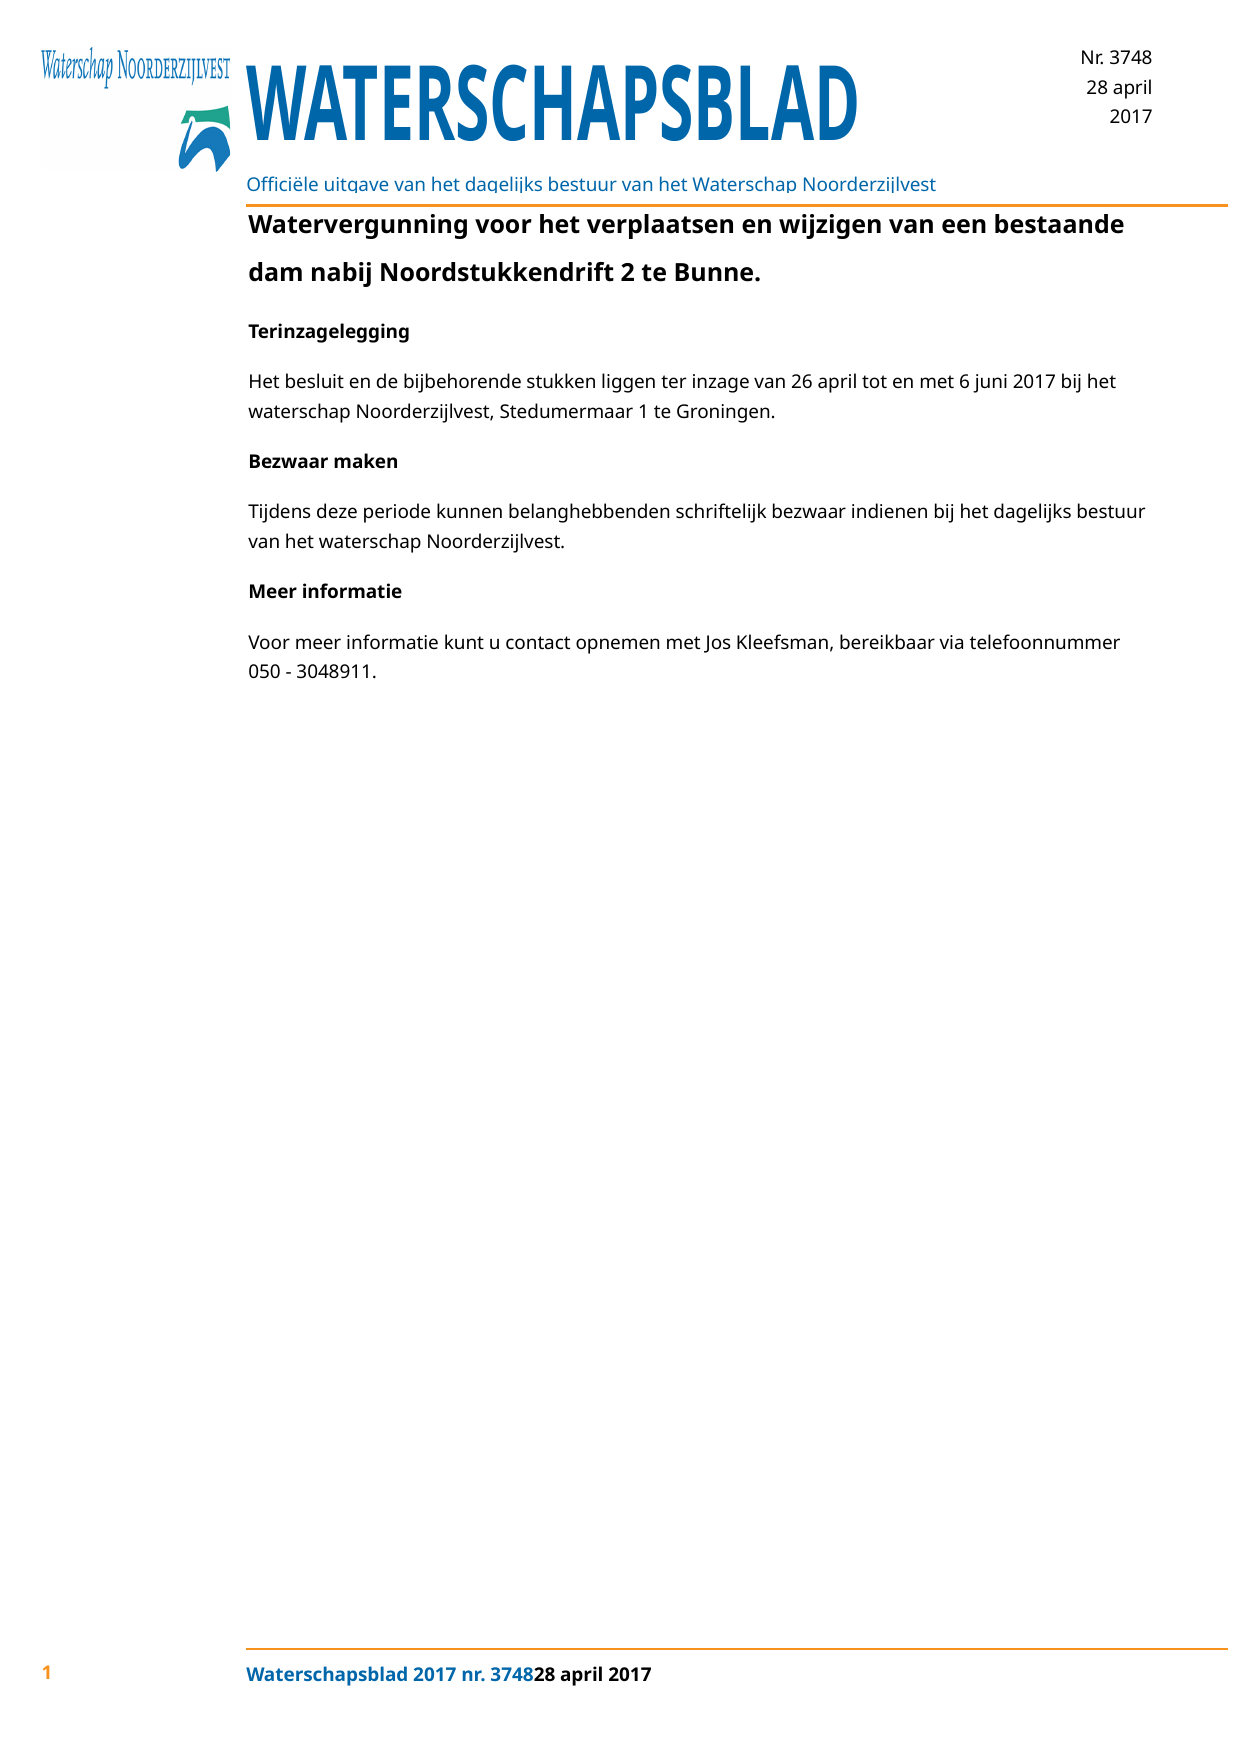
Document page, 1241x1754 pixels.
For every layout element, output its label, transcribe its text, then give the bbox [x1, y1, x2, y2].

text Terinzagelegging [248, 318, 1152, 344]
text Het besluit en de bijbehorende stukken liggen ter inzage van 26 april tot en met 6 juni 2017 bij het waterschap Noorderzijlvest, Stedumermaar 1 te Groningen. [248, 368, 1152, 424]
text Tijdens deze periode kunnen belanghebbenden schriftelijk bezwaar indienen bij het dagelijks bestuur van het waterschap Noorderzijlvest. [248, 499, 1152, 554]
text Bezwaar maken [248, 448, 1152, 474]
picture [41, 47, 231, 172]
text Watervergunning voor het verplaatsen en wijzigen van een bestaande dam nabij Noordstukkendrift 2 te Bunne. [248, 207, 1152, 288]
text Voor meer informatie kunt u contact opnemen met Jos Kleefsman, bereikbaar via telefoonnummer 050 - 3048911. [248, 629, 1152, 684]
text Meer informatie [248, 579, 1152, 604]
